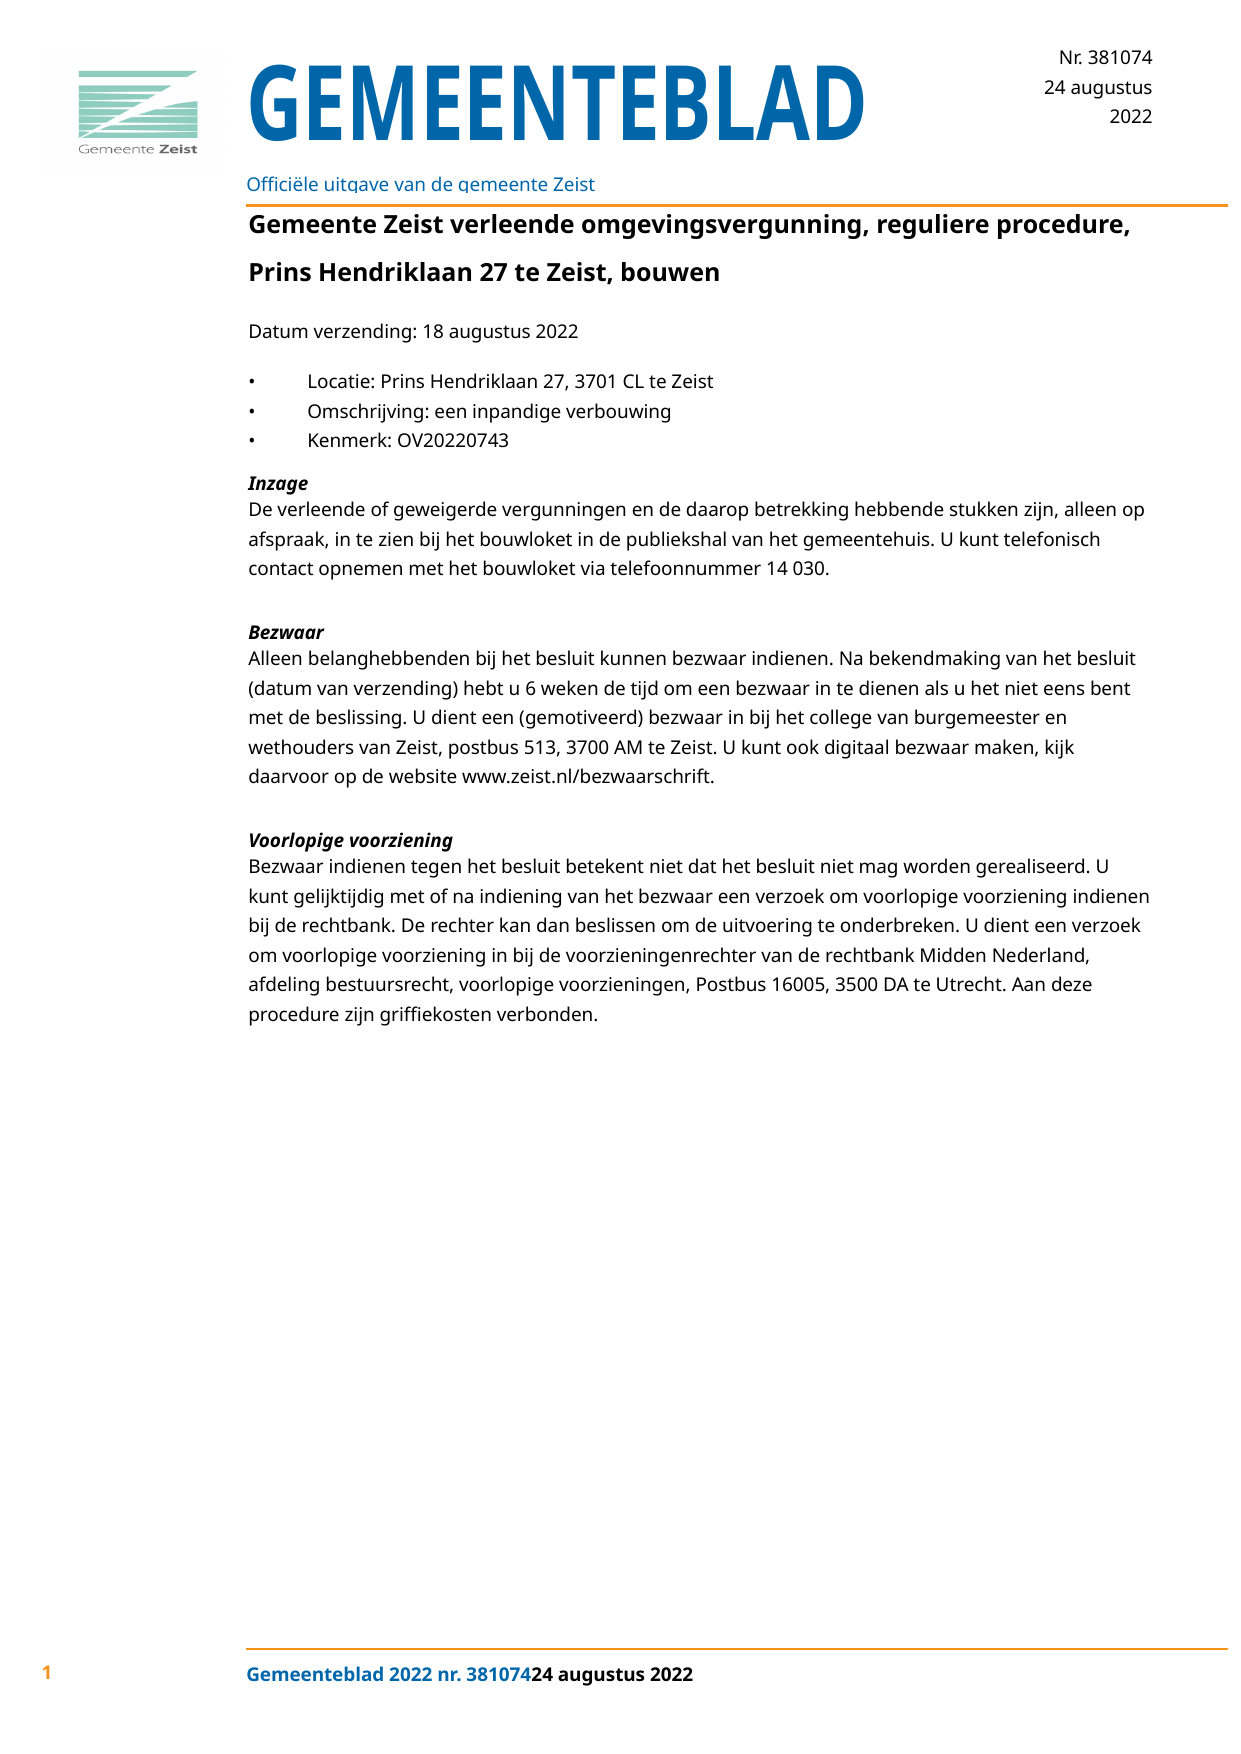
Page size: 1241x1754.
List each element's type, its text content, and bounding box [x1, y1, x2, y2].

picture [41, 47, 231, 172]
text Bezwaar indienen tegen het besluit betekent niet dat het besluit niet mag worden gerealiseerd. U kunt gelijktijdig met of na indiening van het bezwaar een verzoek om voorlopige voorziening indienen bij de rechtbank. De rechter kan dan beslissen om de uitvoering te onderbreken. U dient een verzoek om voorlopige voorziening in bij de voorzieningenrechter van de rechtbank Midden Nederland, afdeling bestuursrecht, voorlopige voorzieningen, Postbus 16005, 3500 DA te Utrecht. Aan deze procedure zijn griffiekosten verbonden. [248, 853, 1152, 1027]
list Locatie: Prins Hendriklaan 27, 3701 CL te Zeist [248, 368, 1152, 394]
list Omschrijving: een inpandige verbouwing [248, 398, 1152, 424]
text Datum verzending: 18 augustus 2022 [248, 318, 1152, 344]
text Gemeente Zeist verleende omgevingsvergunning, reguliere procedure, Prins Hendriklaan 27 te Zeist, bouwen [248, 207, 1152, 288]
text De verleende of geweigerde vergunningen en de daarop betrekking hebbende stukken zijn, alleen op afspraak, in te zien bij het bouwloket in de publiekshal van het gemeentehuis. U kunt telefonisch contact opnemen met het bouwloket via telefoonnummer 14 030. [248, 496, 1152, 581]
text Bezwaar [248, 619, 1152, 645]
text Voorlopige voorziening [248, 827, 1152, 853]
text Alleen belanghebbenden bij het besluit kunnen bezwaar indienen. Na bekendmaking van het besluit (datum van verzending) hebt u 6 weken de tijd om een bezwaar in te dienen als u het niet eens bent met de beslissing. U dient een (gemotiveerd) bezwaar in bij het college van burgemeester en wethouders van Zeist, postbus 513, 3700 AM te Zeist. U kunt ook digitaal bezwaar maken, kijk daarvoor op de website www.zeist.nl/bezwaarschrift. [248, 645, 1152, 789]
text Inzage [248, 471, 1152, 496]
list Kenmerk: OV20220743 [248, 427, 1152, 453]
